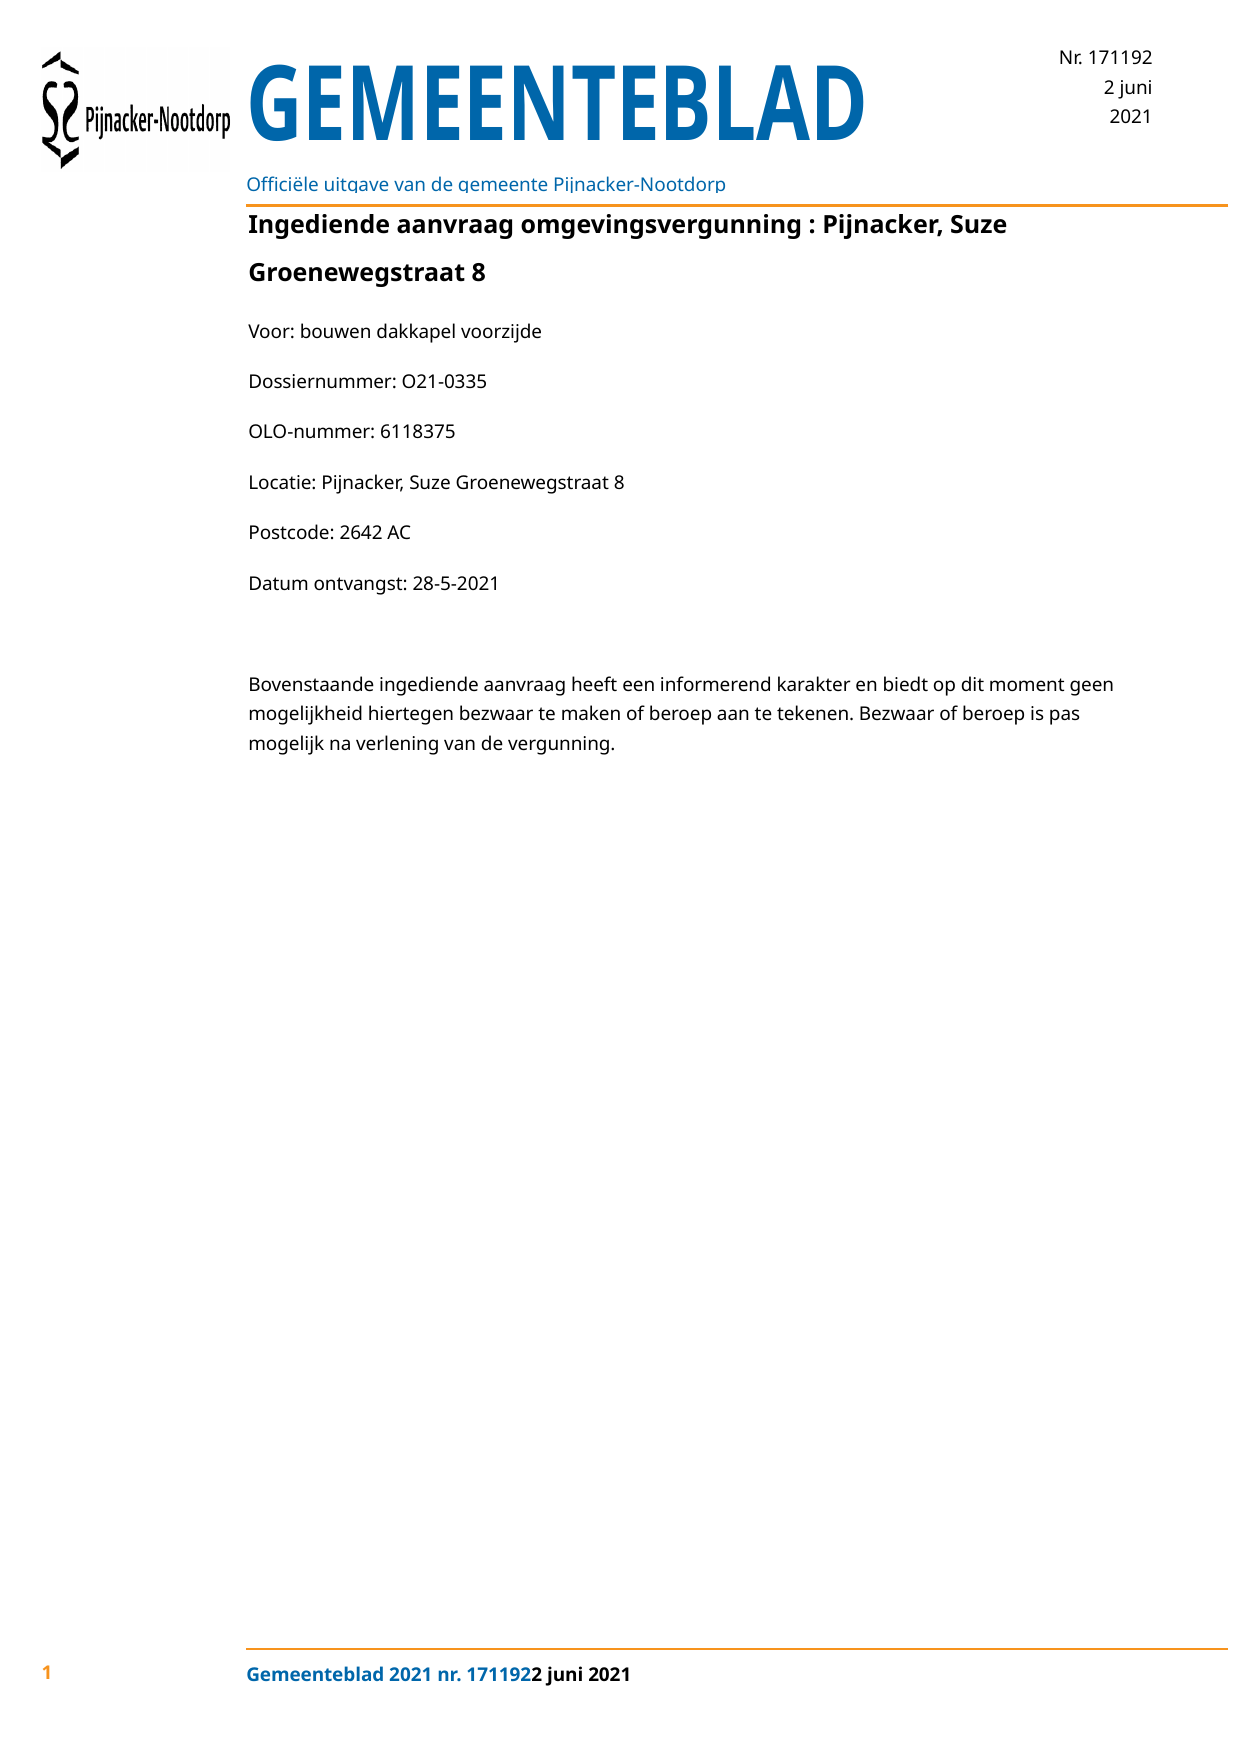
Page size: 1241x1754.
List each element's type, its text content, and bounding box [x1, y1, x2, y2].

text Ingediende aanvraag omgevingsvergunning : Pijnacker, Suze Groenewegstraat 8 [248, 207, 1152, 288]
text Postcode: 2642 AC [248, 519, 1152, 545]
text Datum ontvangst: 28-5-2021 [248, 570, 1152, 596]
text OLO-nummer: 6118375 [248, 419, 1152, 444]
text Locatie: Pijnacker, Suze Groenewegstraat 8 [248, 469, 1152, 495]
picture [41, 47, 231, 172]
text Dossiernummer: O21-0335 [248, 368, 1152, 394]
text Voor: bouwen dakkapel voorzijde [248, 318, 1152, 344]
text Bovenstaande ingediende aanvraag heeft een informerend karakter en biedt op dit moment geen mogelijkheid hiertegen bezwaar te maken of beroep aan te tekenen. Bezwaar of beroep is pas mogelijk na verlening van de vergunning. [248, 671, 1152, 756]
